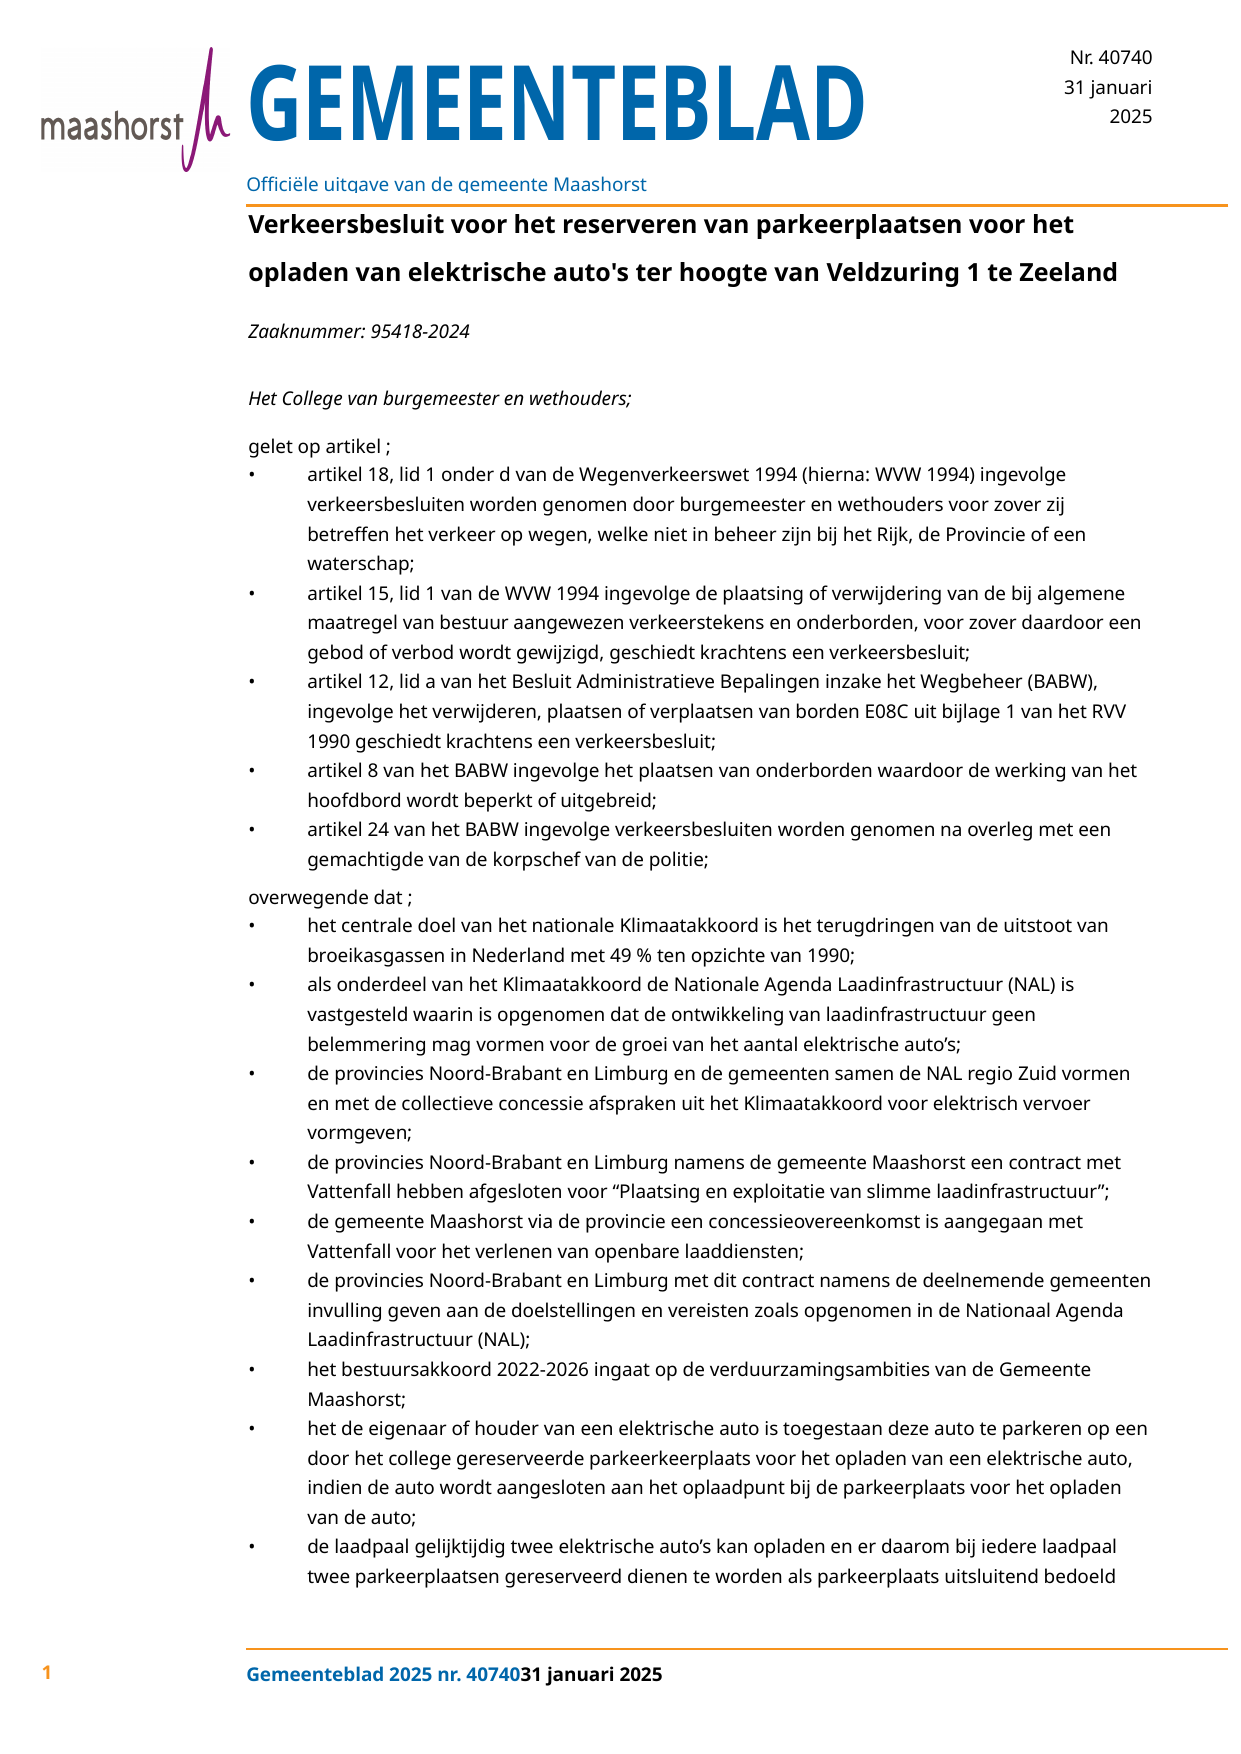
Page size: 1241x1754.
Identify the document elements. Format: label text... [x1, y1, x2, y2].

list als onderdeel van het Klimaatakkoord de Nationale Agenda Laadinfrastructuur (NAL) is vastgesteld waarin is opgenomen dat de ontwikkeling van laadinfrastructuur geen belemmering mag vormen voor de groei van het aantal elektrische auto’s; [248, 972, 1152, 1056]
text Zaaknummer: 95418-2024 [248, 318, 1152, 344]
list het bestuursakkoord 2022-2026 ingaat op de verduurzamingsambities van de Gemeente Maashorst; [248, 1356, 1152, 1411]
list de provincies Noord-Brabant en Limburg namens de gemeente Maashorst een contract met Vattenfall hebben afgesloten voor “Plaatsing en exploitatie van slimme laadinfrastructuur”; [248, 1149, 1152, 1204]
list de gemeente Maashorst via de provincie een concessieovereenkomst is aangegaan met Vattenfall voor het verlenen van openbare laaddiensten; [248, 1208, 1152, 1263]
list de laadpaal gelijktijdig twee elektrische auto’s kan opladen en er daarom bij iedere laadpaal twee parkeerplaatsen gereserveerd dienen te worden als parkeerplaats uitsluitend bedoeld [248, 1534, 1152, 1589]
list artikel 24 van het BABW ingevolge verkeersbesluiten worden genomen na overleg met een gemachtigde van de korpschef van de politie; [248, 817, 1152, 872]
picture [41, 47, 231, 172]
list de provincies Noord-Brabant en Limburg met dit contract namens de deelnemende gemeenten invulling geven aan de doelstellingen en vereisten zoals opgenomen in de Nationaal Agenda Laadinfrastructuur (NAL); [248, 1267, 1152, 1352]
text gelet op artikel ; [248, 433, 1152, 459]
list artikel 8 van het BABW ingevolge het plaatsen van onderborden waardoor de werking van het hoofdbord wordt beperkt of uitgebreid; [248, 757, 1152, 813]
list de provincies Noord-Brabant en Limburg en de gemeenten samen de NAL regio Zuid vormen en met de collectieve concessie afspraken uit het Klimaatakkoord voor elektrisch vervoer vormgeven; [248, 1060, 1152, 1145]
text Verkeersbesluit voor het reserveren van parkeerplaatsen voor het opladen van elektrische auto's ter hoogte van Veldzuring 1 te Zeeland [248, 207, 1152, 288]
list het centrale doel van het nationale Klimaatakkoord is het terugdringen van de uitstoot van broeikasgassen in Nederland met 49 % ten opzichte van 1990; [248, 912, 1152, 968]
list artikel 18, lid 1 onder d van de Wegenverkeerswet 1994 (hierna: WVW 1994) ingevolge verkeersbesluiten worden genomen door burgemeester en wethouders voor zover zij betreffen het verkeer op wegen, welke niet in beheer zijn bij het Rijk, de Provincie of een waterschap; [248, 462, 1152, 576]
text Het College van burgemeester en wethouders; [248, 386, 1152, 411]
list artikel 15, lid 1 van de WVW 1994 ingevolge de plaatsing of verwijdering van de bij algemene maatregel van bestuur aangewezen verkeerstekens en onderborden, voor zover daardoor een gebod of verbod wordt gewijzigd, geschiedt krachtens een verkeersbesluit; [248, 580, 1152, 665]
text overwegende dat ; [248, 884, 1152, 910]
list het de eigenaar of houder van een elektrische auto is toegestaan deze auto te parkeren op een door het college gereserveerde parkeerkeerplaats voor het opladen van een elektrische auto, indien de auto wordt aangesloten aan het oplaadpunt bij de parkeerplaats voor het opladen van de auto; [248, 1415, 1152, 1530]
list artikel 12, lid a van het Besluit Administratieve Bepalingen inzake het Wegbeheer (BABW), ingevolge het verwijderen, plaatsen of verplaatsen van borden E08C uit bijlage 1 van het RVV 1990 geschiedt krachtens een verkeersbesluit; [248, 669, 1152, 753]
